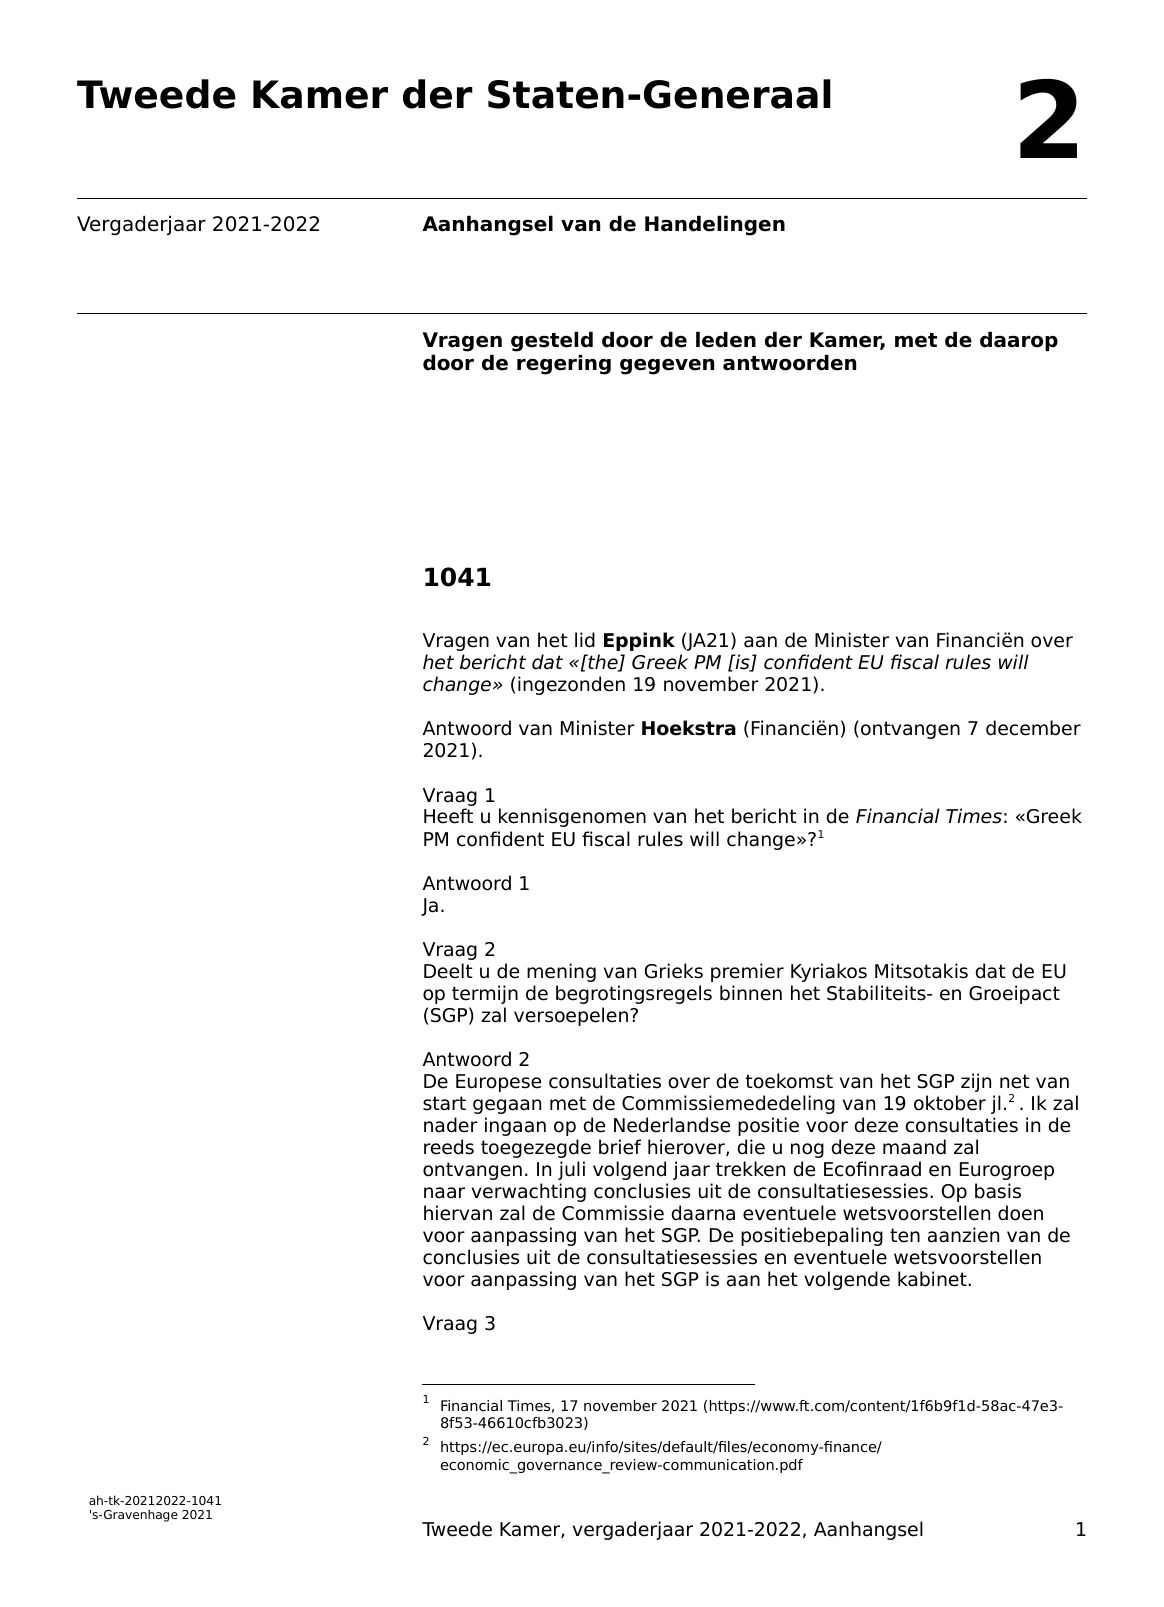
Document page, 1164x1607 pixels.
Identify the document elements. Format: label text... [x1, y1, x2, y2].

text 's-Gravenhage 2021 [88, 1508, 323, 1522]
text Ja. [422, 894, 1087, 917]
text Antwoord 1 [422, 873, 1087, 894]
table_header 2 [886, 59, 1087, 198]
table_cell Vragen gesteld door de leden der Kamer, met de daarop door de regering gegeven antwoorden [422, 314, 1087, 375]
text Antwoord van Minister Hoekstra (Financiën) (ontvangen 7 december 2021). [422, 718, 1087, 762]
text Heeft u kennisgenomen van het bericht in de Financial Times: «Greek PM confident EU fiscal rules will change»? [422, 806, 1087, 850]
text Antwoord 2 [422, 1049, 1087, 1071]
table_cell [77, 314, 422, 375]
text Vraag 2 [422, 939, 1087, 961]
table_cell Vergaderjaar 2021-2022 [77, 199, 422, 313]
text Vraag 1 [422, 784, 1087, 806]
text ah-tk-20212022-1041 [88, 1494, 323, 1508]
text Financial Times, 17 november 2021 (https://www.ft.com/content/1f6b9f1d-58ac-47e3-8f53-46610cfb3023) [422, 1393, 1087, 1432]
text Vraag 3 [422, 1313, 1087, 1335]
text Vragen van het lid Eppink (JA21) aan de Minister van Financiën over het bericht dat «[the] Greek PM [is] confident EU fiscal rules will change» (ingezonden 19 november 2021). [422, 630, 1087, 696]
table_cell Aanhangsel van de Handelingen [422, 199, 1087, 313]
table_header Tweede Kamer der Staten-Generaal [77, 59, 886, 198]
text De Europese consultaties over de toekomst van het SGP zijn net van start gegaan met de Commissiemededeling van 19 oktober jl.. Ik zal nader ingaan op de Nederlandse positie voor deze consultaties in de reeds toegezegde brief hierover, die u nog deze maand zal ontvangen. In juli volgend jaar trekken de Ecofinraad en Eurogroep naar verwachting conclusies uit de consultatiesessies. Op basis hiervan zal de Commissie daarna eventuele wetsvoorstellen doen voor aanpassing van het SGP. De positiebepaling ten aanzien van de conclusies uit de consultatiesessies en eventuele wetsvoorstellen voor aanpassing van het SGP is aan het volgende kabinet. [422, 1071, 1087, 1291]
text https://ec.europa.eu/info/sites/default/files/economy-finance/economic_governance_review-communication.pdf [422, 1435, 1087, 1474]
text Deelt u de mening van Grieks premier Kyriakos Mitsotakis dat de EU op termijn de begrotingsregels binnen het Stabiliteits- en Groeipact (SGP) zal versoepelen? [422, 961, 1087, 1027]
text 1041 [422, 563, 1087, 592]
